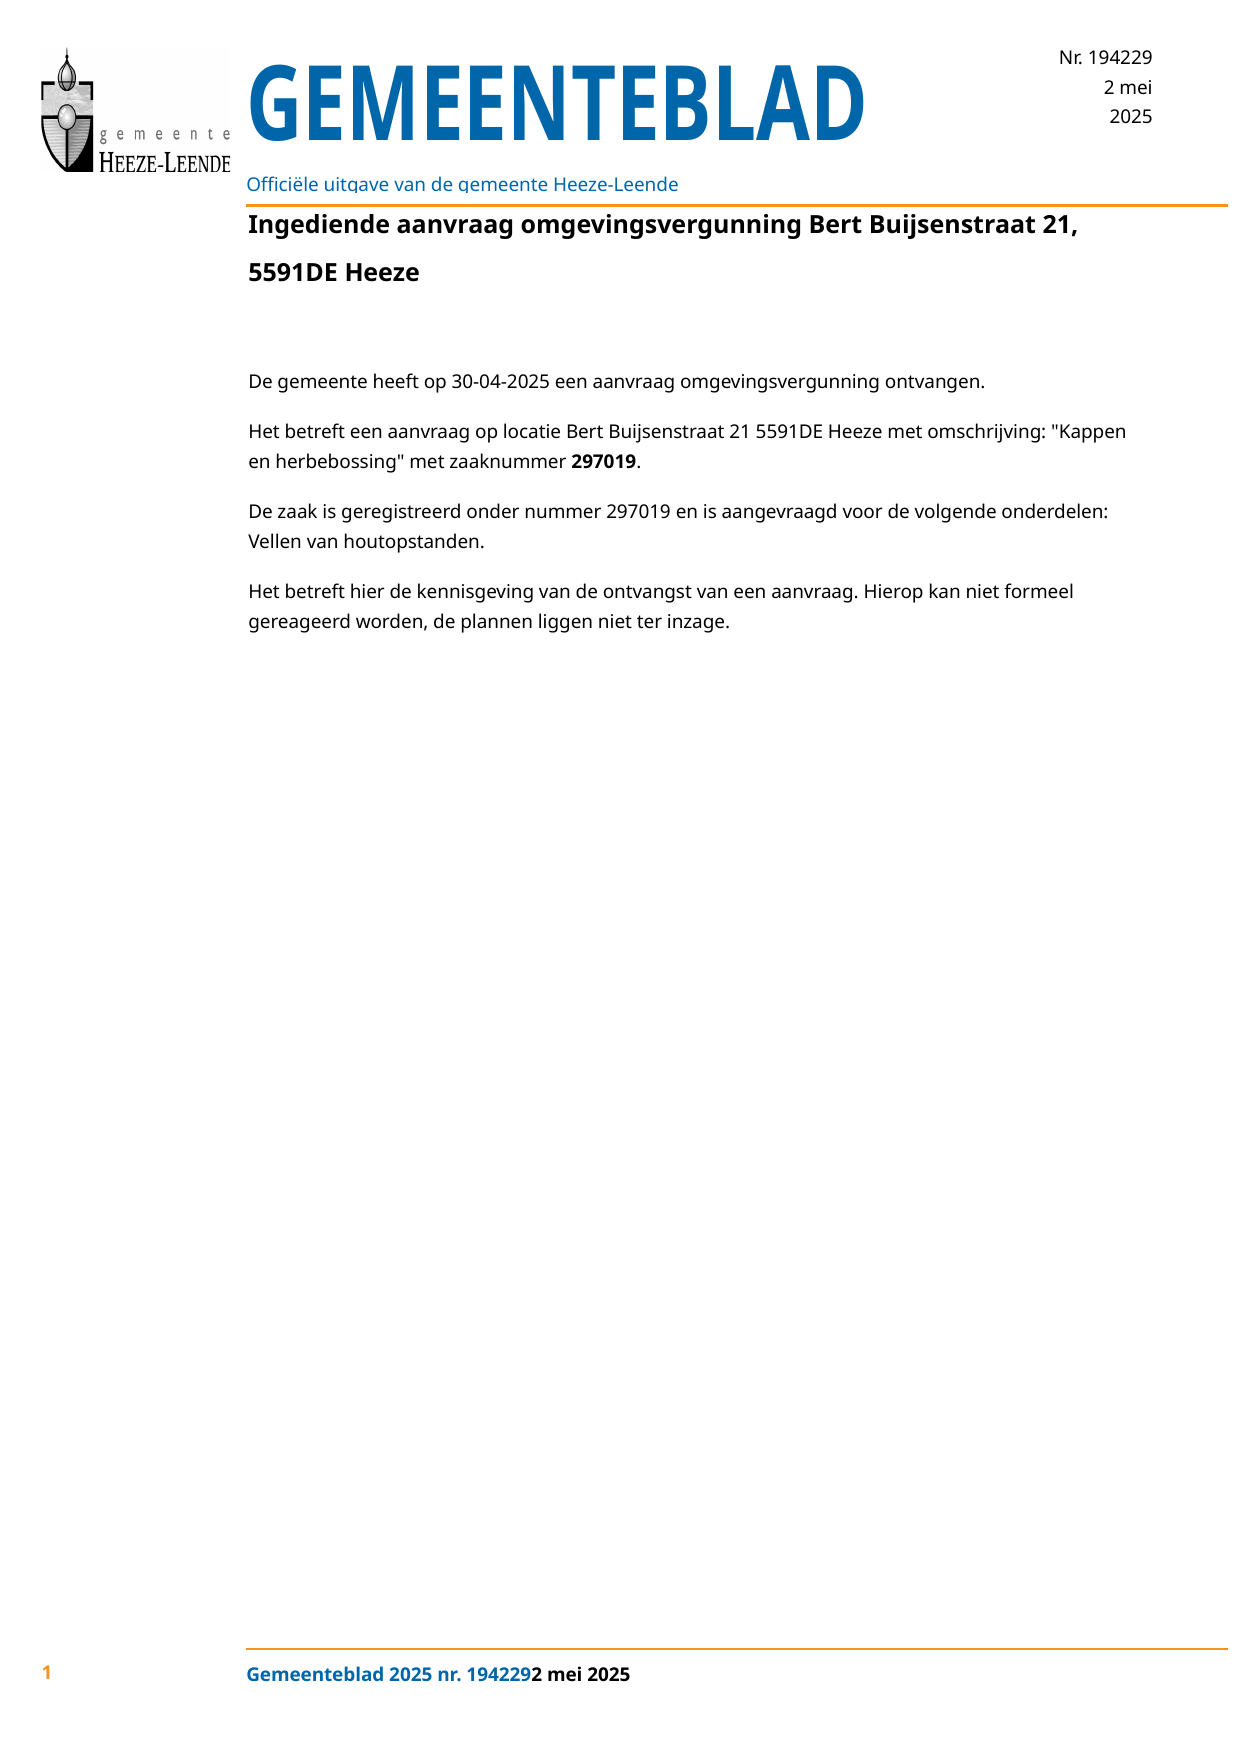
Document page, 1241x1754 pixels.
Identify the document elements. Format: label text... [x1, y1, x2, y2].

text Het betreft hier de kennisgeving van de ontvangst van een aanvraag. Hierop kan niet formeel gereageerd worden, de plannen liggen niet ter inzage. [248, 579, 1152, 634]
text Ingediende aanvraag omgevingsvergunning Bert Buijsenstraat 21, 5591DE Heeze [248, 207, 1152, 288]
text De zaak is geregistreerd onder nummer 297019 en is aangevraagd voor de volgende onderdelen: Vellen van houtopstanden. [248, 499, 1152, 554]
text Het betreft een aanvraag op locatie Bert Buijsenstraat 21 5591DE Heeze met omschrijving: "Kappen en herbebossing" met zaaknummer 297019. [248, 419, 1152, 474]
text De gemeente heeft op 30-04-2025 een aanvraag omgevingsvergunning ontvangen. [248, 368, 1152, 394]
picture [41, 47, 231, 172]
